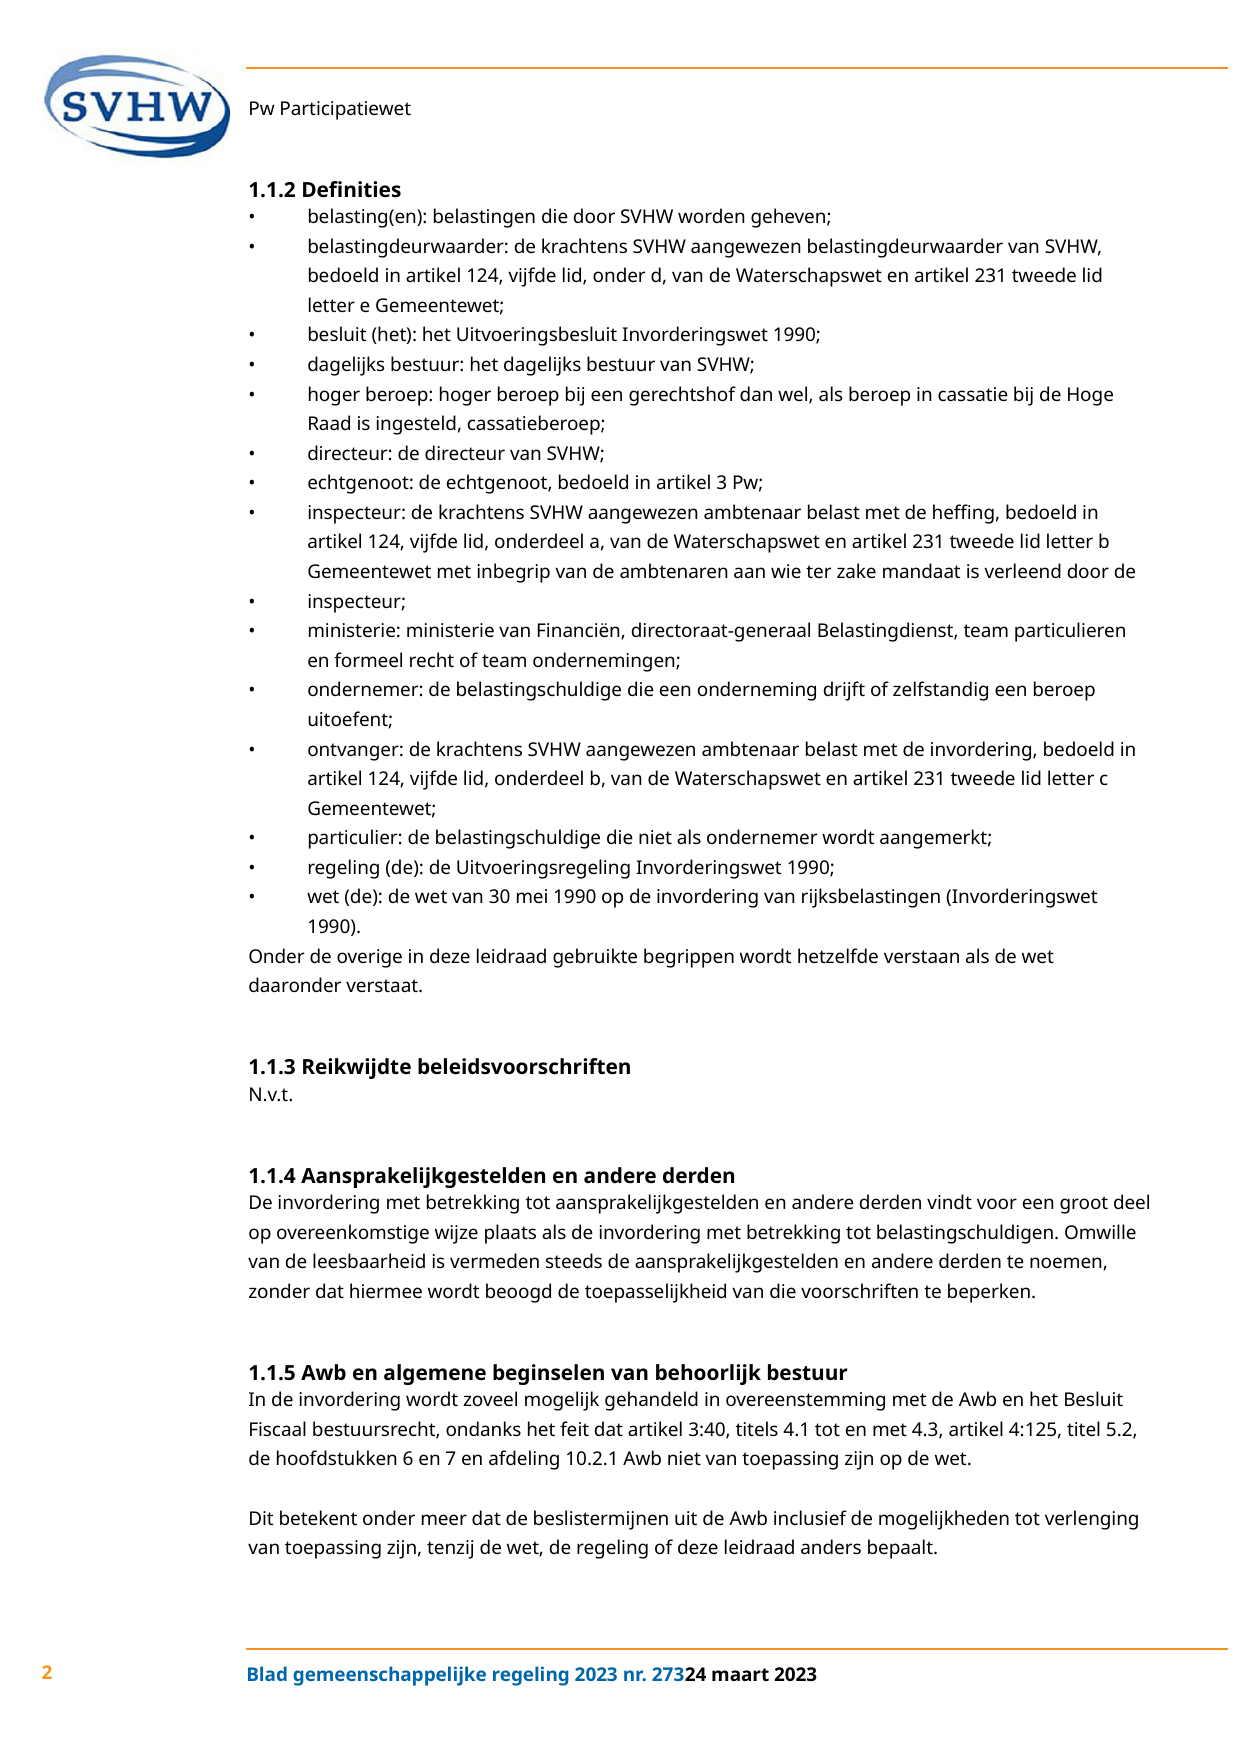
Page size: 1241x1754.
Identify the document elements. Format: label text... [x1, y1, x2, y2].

text N.v.t. [248, 1081, 1152, 1107]
list ontvanger: de krachtens SVHW aangewezen ambtenaar belast met de invordering, bedoeld in artikel 124, vijfde lid, onderdeel b, van de Waterschapswet en artikel 231 tweede lid letter c Gemeentewet; [248, 736, 1152, 821]
list wet (de): de wet van 30 mei 1990 op de invordering van rijksbelastingen (Invorderingswet 1990). [248, 884, 1152, 939]
list ministerie: ministerie van Financiën, directoraat-generaal Belastingdienst, team particulieren en formeel recht of team ondernemingen; [248, 617, 1152, 673]
text In de invordering wordt zoveel mogelijk gehandeld in overeenstemming met de Awb en het Besluit Fiscaal bestuursrecht, ondanks het feit dat artikel 3:40, titels 4.1 tot en met 4.3, artikel 4:125, titel 5.2, de hoofdstukken 6 en 7 en afdeling 10.2.1 Awb niet van toepassing zijn op de wet. [248, 1386, 1152, 1471]
text Onder de overige in deze leidraad gebruikte begrippen wordt hetzelfde verstaan als de wet daaronder verstaat. [248, 943, 1152, 998]
text 1.1.5 Awb en algemene beginselen van behoorlijk bestuur [248, 1358, 1152, 1386]
text 1.1.3 Reikwijdte beleidsvoorschriften [248, 1052, 1152, 1081]
text De invordering met betrekking tot aansprakelijkgestelden en andere derden vindt voor een groot deel op overeenkomstige wijze plaats als de invordering met betrekking tot belastingschuldigen. Omwille van de leesbaarheid is vermeden steeds de aansprakelijkgestelden en andere derden te noemen, zonder dat hiermee wordt beoogd de toepasselijkheid van die voorschriften te beperken. [248, 1189, 1152, 1304]
text Dit betekent onder meer dat de beslistermijnen uit de Awb inclusief de mogelijkheden tot verlenging van toepassing zijn, tenzij de wet, de regeling of deze leidraad anders bepaalt. [248, 1505, 1152, 1560]
list regeling (de): de Uitvoeringsregeling Invorderingswet 1990; [248, 854, 1152, 880]
list echtgenoot: de echtgenoot, bedoeld in artikel 3 Pw; [248, 469, 1152, 495]
picture [41, 47, 231, 172]
text 1.1.2 Definities [248, 175, 1152, 203]
list besluit (het): het Uitvoeringsbesluit Invorderingswet 1990; [248, 322, 1152, 347]
list particulier: de belastingschuldige die niet als ondernemer wordt aangemerkt; [248, 824, 1152, 850]
list dagelijks bestuur: het dagelijks bestuur van SVHW; [248, 351, 1152, 377]
list ondernemer: de belastingschuldige die een onderneming drijft of zelfstandig een beroep uitoefent; [248, 677, 1152, 732]
list hoger beroep: hoger beroep bij een gerechtshof dan wel, als beroep in cassatie bij de Hoge Raad is ingesteld, cassatieberoep; [248, 381, 1152, 436]
text Pw Participatiewet [248, 95, 1152, 121]
list inspecteur: de krachtens SVHW aangewezen ambtenaar belast met de heffing, bedoeld in artikel 124, vijfde lid, onderdeel a, van de Waterschapswet en artikel 231 tweede lid letter b Gemeentewet met inbegrip van de ambtenaren aan wie ter zake mandaat is verleend door de [248, 499, 1152, 584]
list belasting(en): belastingen die door SVHW worden geheven; [248, 203, 1152, 229]
text 1.1.4 Aansprakelijkgestelden en andere derden [248, 1161, 1152, 1189]
list belastingdeurwaarder: de krachtens SVHW aangewezen belastingdeurwaarder van SVHW, bedoeld in artikel 124, vijfde lid, onder d, van de Waterschapswet en artikel 231 tweede lid letter e Gemeentewet; [248, 233, 1152, 318]
list directeur: de directeur van SVHW; [248, 440, 1152, 466]
list inspecteur; [248, 588, 1152, 613]
